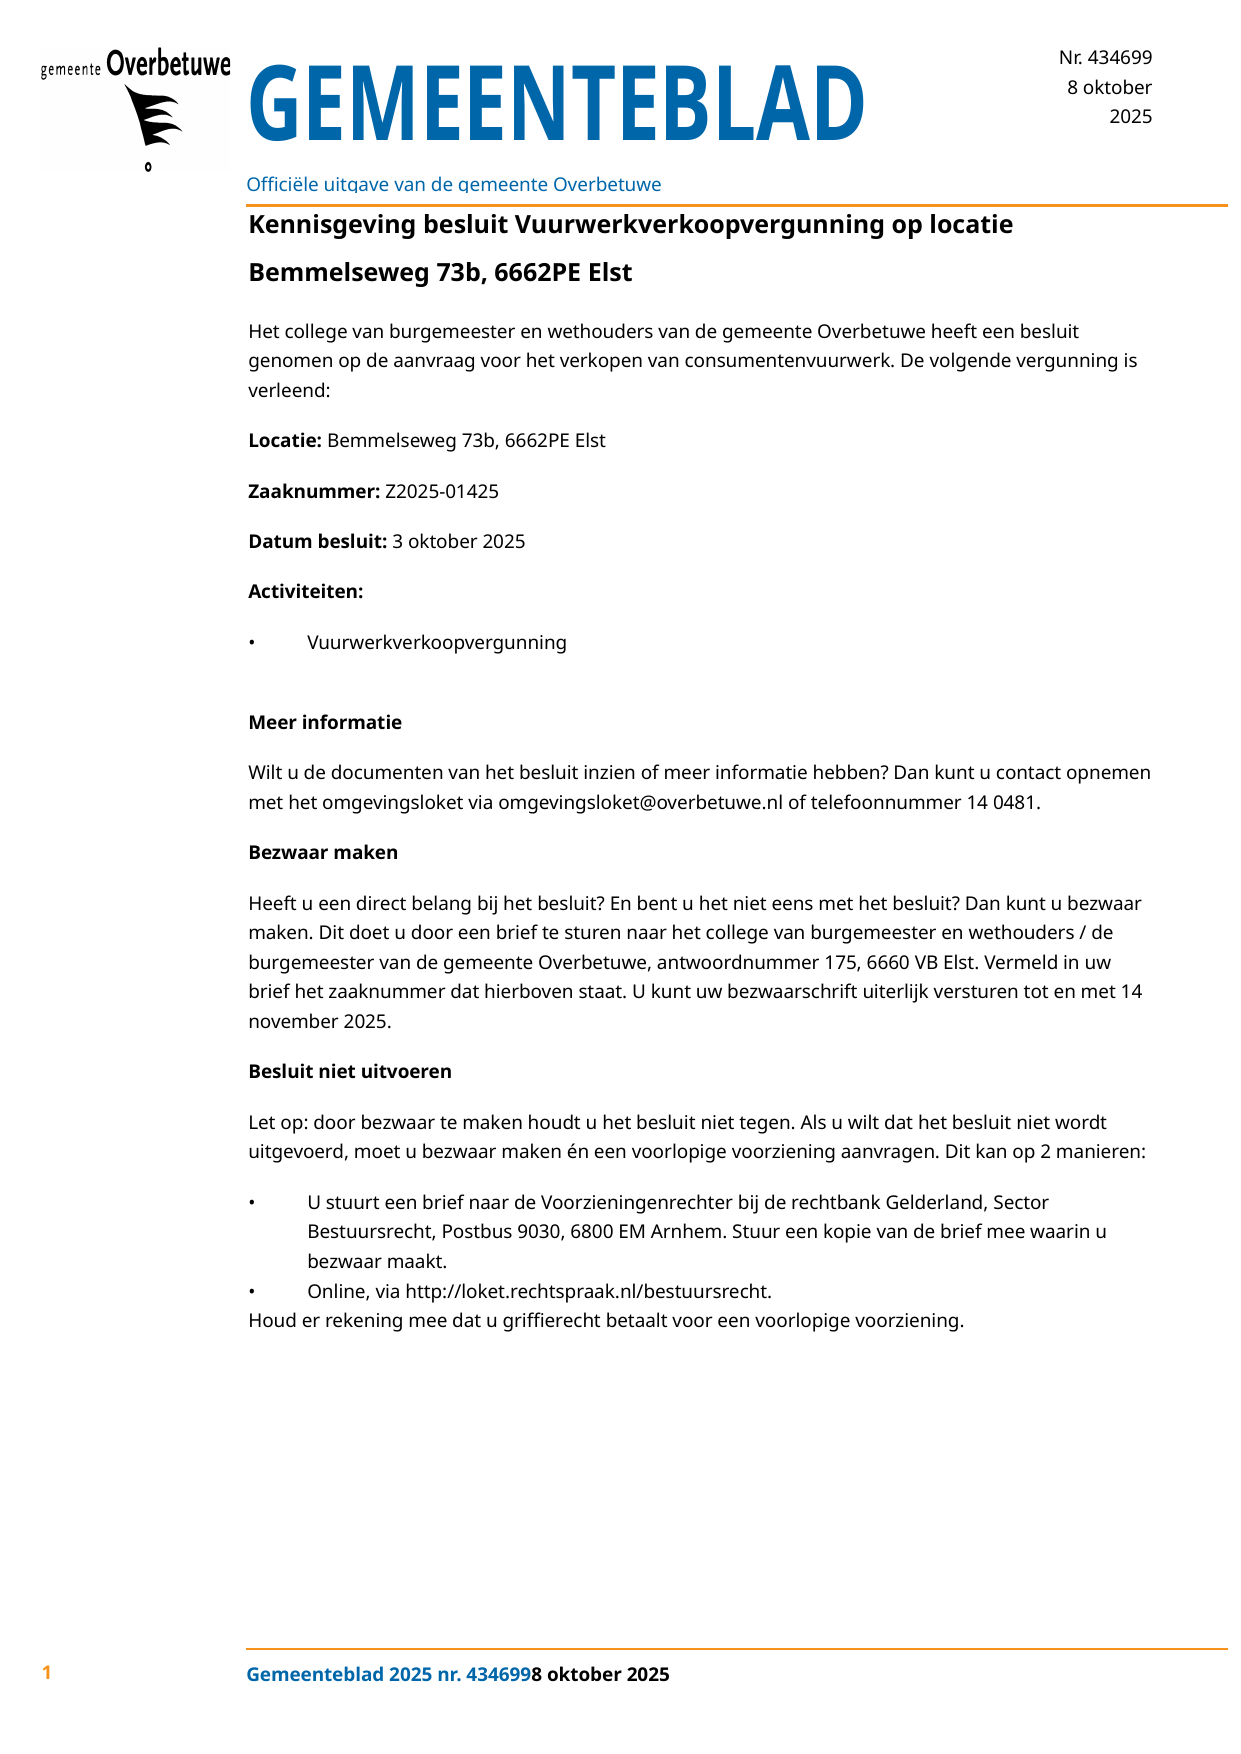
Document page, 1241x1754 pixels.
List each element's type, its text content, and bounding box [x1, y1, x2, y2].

picture [41, 47, 231, 172]
text Let op: door bezwaar te maken houdt u het besluit niet tegen. Als u wilt dat het besluit niet wordt uitgevoerd, moet u bezwaar maken én een voorlopige voorziening aanvragen. Dit kan op 2 manieren: [248, 1109, 1152, 1164]
text Bezwaar maken [248, 839, 1152, 865]
list Vuurwerkverkoopvergunning [248, 629, 1152, 655]
text Meer informatie [248, 709, 1152, 735]
text Datum besluit: 3 oktober 2025 [248, 528, 1152, 554]
text Kennisgeving besluit Vuurwerkverkoopvergunning op locatie Bemmelseweg 73b, 6662PE Elst [248, 207, 1152, 288]
text Wilt u de documenten van het besluit inzien of meer informatie hebben? Dan kunt u contact opnemen met het omgevingsloket via omgevingsloket@overbetuwe.nl of telefoonnummer 14 0481. [248, 759, 1152, 815]
list U stuurt een brief naar de Voorzieningenrechter bij de rechtbank Gelderland, Sector Bestuursrecht, Postbus 9030, 6800 EM Arnhem. Stuur een kopie van de brief mee waarin u bezwaar maakt. [248, 1189, 1152, 1274]
text Heeft u een direct belang bij het besluit? En bent u het niet eens met het besluit? Dan kunt u bezwaar maken. Dit doet u door een brief te sturen naar het college van burgemeester en wethouders / de burgemeester van de gemeente Overbetuwe, antwoordnummer 175, 6660 VB Elst. Vermeld in uw brief het zaaknummer dat hierboven staat. U kunt uw bezwaarschrift uiterlijk versturen tot en met 14 november 2025. [248, 890, 1152, 1034]
text Locatie: Bemmelseweg 73b, 6662PE Elst [248, 427, 1152, 453]
text Houd er rekening mee dat u griffierecht betaalt voor een voorlopige voorziening. [248, 1307, 1152, 1333]
text Besluit niet uitvoeren [248, 1059, 1152, 1084]
text Activiteiten: [248, 579, 1152, 604]
text Het college van burgemeester en wethouders van de gemeente Overbetuwe heeft een besluit genomen op de aanvraag voor het verkopen van consumentenvuurwerk. De volgende vergunning is verleend: [248, 318, 1152, 403]
list Online, via http://loket.rechtspraak.nl/bestuursrecht. [248, 1278, 1152, 1304]
text Zaaknummer: Z2025-01425 [248, 478, 1152, 504]
